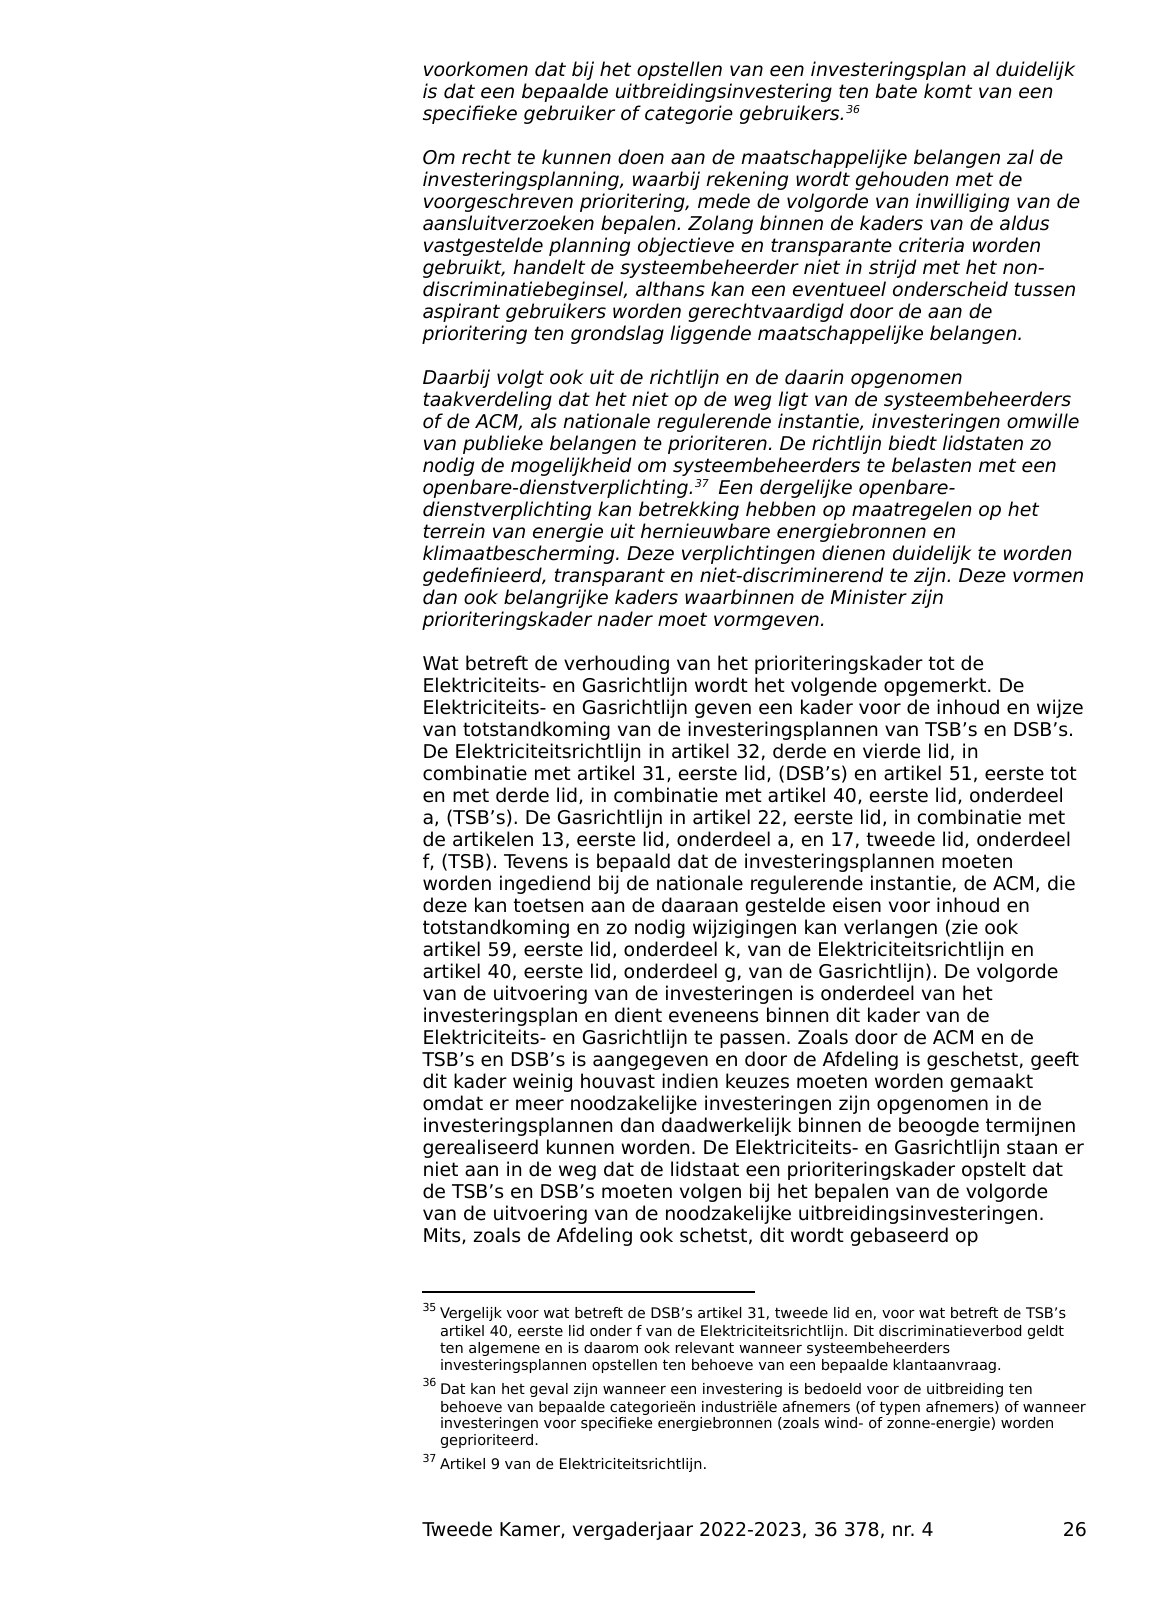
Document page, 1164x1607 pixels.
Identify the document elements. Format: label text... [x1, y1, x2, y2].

text voorkomen dat bij het opstellen van een investeringsplan al duidelijk is dat een bepaalde uitbreidingsinvestering ten bate komt van een specifieke gebruiker of categorie gebruikers. [422, 59, 1087, 125]
text Dat kan het geval zijn wanneer een investering is bedoeld voor de uitbreiding ten behoeve van bepaalde categorieën industriële afnemers (of typen afnemers) of wanneer investeringen voor specifieke energiebronnen (zoals wind- of zonne-energie) worden geprioriteerd. [422, 1377, 1087, 1449]
text Om recht te kunnen doen aan de maatschappelijke belangen zal de investeringsplanning, waarbij rekening wordt gehouden met de voorgeschreven prioritering, mede de volgorde van inwilliging van de aansluitverzoeken bepalen. Zolang binnen de kaders van de aldus vastgestelde planning objectieve en transparante criteria worden gebruikt, handelt de systeembeheerder niet in strijd met het non-discriminatiebeginsel, althans kan een eventueel onderscheid tussen aspirant gebruikers worden gerechtvaardigd door de aan de prioritering ten grondslag liggende maatschappelijke belangen. [422, 147, 1087, 345]
text Daarbij volgt ook uit de richtlijn en de daarin opgenomen taakverdeling dat het niet op de weg ligt van de systeembeheerders of de ACM, als nationale regulerende instantie, investeringen omwille van publieke belangen te prioriteren. De richtlijn biedt lidstaten zo nodig de mogelijkheid om systeembeheerders te belasten met een openbare-dienstverplichting. Een dergelijke openbare- dienstverplichting kan betrekking hebben op maatregelen op het terrein van energie uit hernieuwbare energiebronnen en klimaatbescherming. Deze verplichtingen dienen duidelijk te worden gedefinieerd, transparant en niet-discriminerend te zijn. Deze vormen dan ook belangrijke kaders waarbinnen de Minister zijn prioriteringskader nader moet vormgeven. [422, 367, 1087, 631]
text Wat betreft de verhouding van het prioriteringskader tot de Elektriciteits- en Gasrichtlijn wordt het volgende opgemerkt. De Elektriciteits- en Gasrichtlijn geven een kader voor de inhoud en wijze van totstandkoming van de investeringsplannen van TSB’s en DSB’s. De Elektriciteitsrichtlijn in artikel 32, derde en vierde lid, in combinatie met artikel 31, eerste lid, (DSB’s) en artikel 51, eerste tot en met derde lid, in combinatie met artikel 40, eerste lid, onderdeel a, (TSB’s). De Gasrichtlijn in artikel 22, eerste lid, in combinatie met de artikelen 13, eerste lid, onderdeel a, en 17, tweede lid, onderdeel f, (TSB). Tevens is bepaald dat de investeringsplannen moeten worden ingediend bij de nationale regulerende instantie, de ACM, die deze kan toetsen aan de daaraan gestelde eisen voor inhoud en totstandkoming en zo nodig wijzigingen kan verlangen (zie ook artikel 59, eerste lid, onderdeel k, van de Elektriciteitsrichtlijn en artikel 40, eerste lid, onderdeel g, van de Gasrichtlijn). De volgorde van de uitvoering van de investeringen is onderdeel van het investeringsplan en dient eveneens binnen dit kader van de Elektriciteits- en Gasrichtlijn te passen. Zoals door de ACM en de TSB’s en DSB’s is aangegeven en door de Afdeling is geschetst, geeft dit kader weinig houvast indien keuzes moeten worden gemaakt omdat er meer noodzakelijke investeringen zijn opgenomen in de investeringsplannen dan daadwerkelijk binnen de beoogde termijnen gerealiseerd kunnen worden. De Elektriciteits- en Gasrichtlijn staan er niet aan in de weg dat de lidstaat een prioriteringskader opstelt dat de TSB’s en DSB’s moeten volgen bij het bepalen van de volgorde van de uitvoering van de noodzakelijke uitbreidingsinvesteringen. Mits, zoals de Afdeling ook schetst, dit wordt gebaseerd op [422, 653, 1087, 1247]
text Artikel 9 van de Elektriciteitsrichtlijn. [422, 1452, 1087, 1474]
text Vergelijk voor wat betreft de DSB’s artikel 31, tweede lid en, voor wat betreft de TSB’s artikel 40, eerste lid onder f van de Elektriciteitsrichtlijn. Dit discriminatieverbod geldt ten algemene en is daarom ook relevant wanneer systeembeheerders investeringsplannen opstellen ten behoeve van een bepaalde klantaanvraag. [422, 1301, 1087, 1374]
